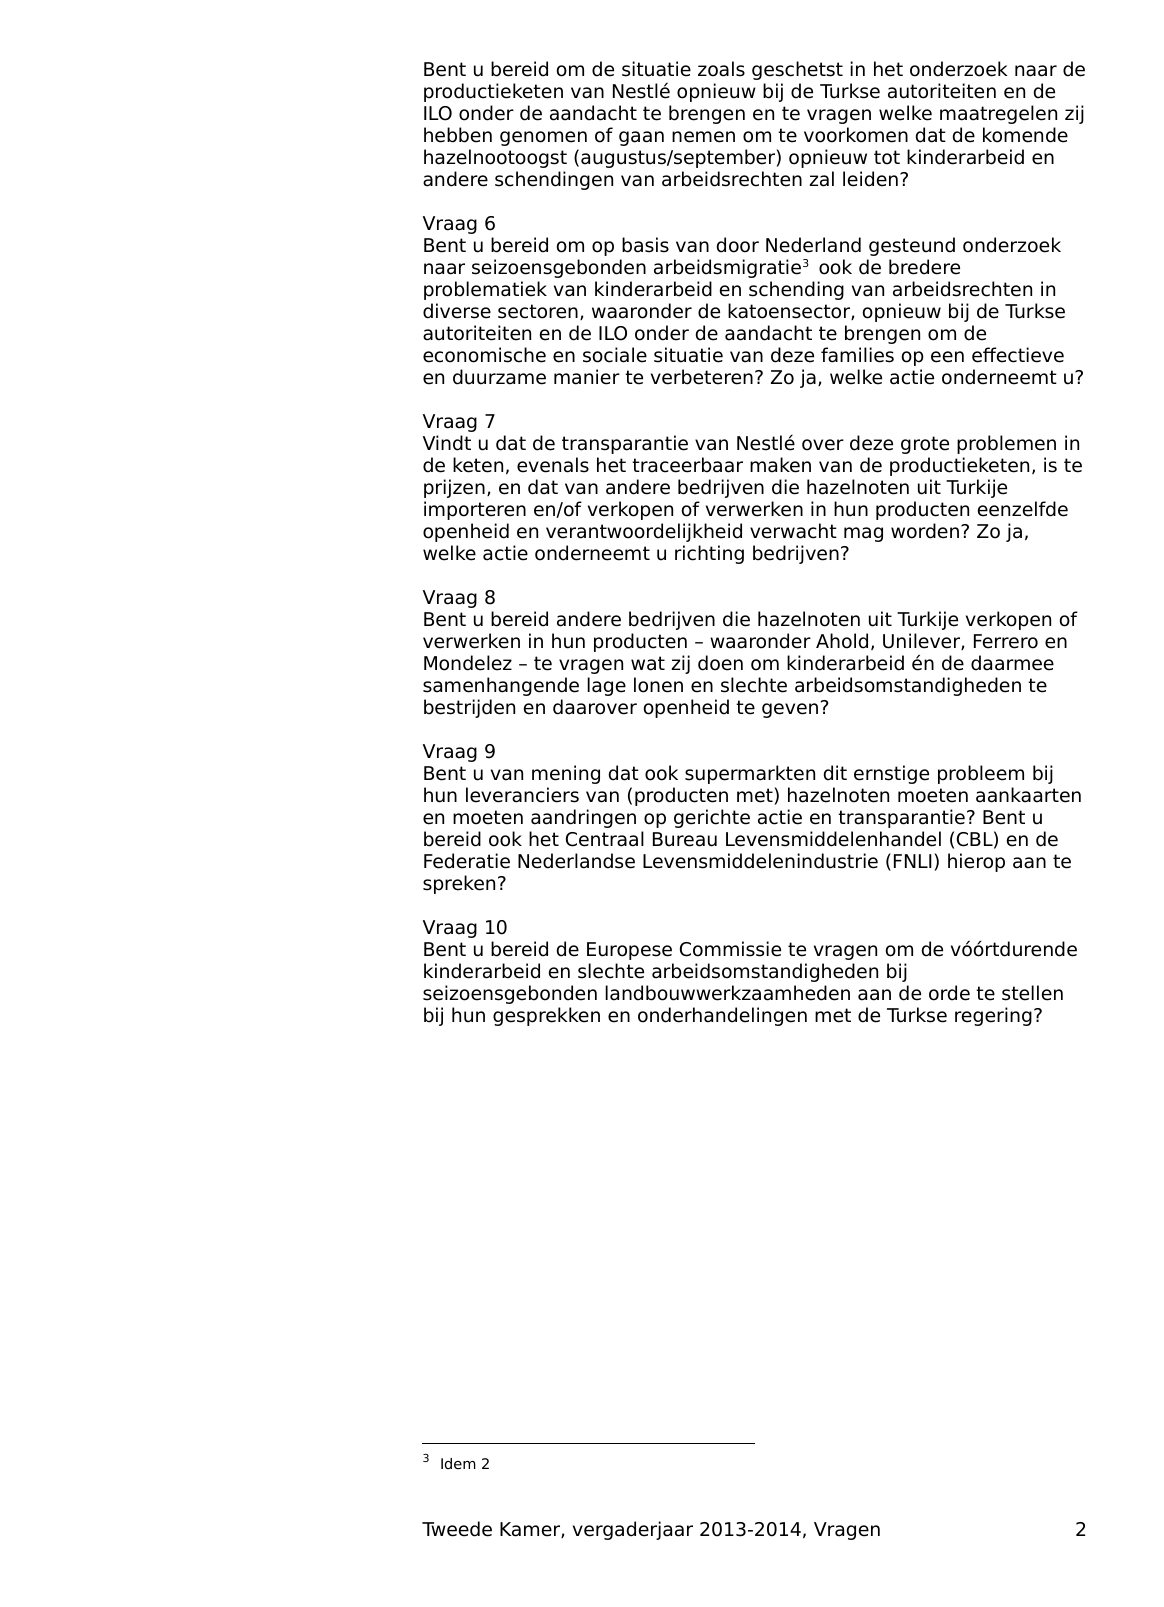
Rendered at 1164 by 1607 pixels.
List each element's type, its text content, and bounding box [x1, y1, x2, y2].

text Bent u bereid om de situatie zoals geschetst in het onderzoek naar de productieketen van Nestlé opnieuw bij de Turkse autoriteiten en de ILO onder de aandacht te brengen en te vragen welke maatregelen zij hebben genomen of gaan nemen om te voorkomen dat de komende hazelnootoogst (augustus/september) opnieuw tot kinderarbeid en andere schendingen van arbeidsrechten zal leiden? [422, 59, 1087, 191]
text Bent u bereid de Europese Commissie te vragen om de vóórtdurende kinderarbeid en slechte arbeidsomstandigheden bij seizoensgebonden landbouwwerkzaamheden aan de orde te stellen bij hun gesprekken en onderhandelingen met de Turkse regering? [422, 939, 1087, 1027]
text Bent u van mening dat ook supermarkten dit ernstige probleem bij hun leveranciers van (producten met) hazelnoten moeten aankaarten en moeten aandringen op gerichte actie en transparantie? Bent u bereid ook het Centraal Bureau Levensmiddelenhandel (CBL) en de Federatie Nederlandse Levensmiddelenindustrie (FNLI) hierop aan te spreken? [422, 763, 1087, 895]
text Vraag 10 [422, 917, 1087, 939]
text Idem 2 [422, 1452, 1087, 1474]
text Vraag 9 [422, 741, 1087, 763]
text Bent u bereid om op basis van door Nederland gesteund onderzoek naar seizoensgebonden arbeidsmigratie ook de bredere problematiek van kinderarbeid en schending van arbeidsrechten in diverse sectoren, waaronder de katoensector, opnieuw bij de Turkse autoriteiten en de ILO onder de aandacht te brengen om de economische en sociale situatie van deze families op een effectieve en duurzame manier te verbeteren? Zo ja, welke actie onderneemt u? [422, 235, 1087, 389]
text Bent u bereid andere bedrijven die hazelnoten uit Turkije verkopen of verwerken in hun producten – waaronder Ahold, Unilever, Ferrero en Mondelez – te vragen wat zij doen om kinderarbeid én de daarmee samenhangende lage lonen en slechte arbeidsomstandigheden te bestrijden en daarover openheid te geven? [422, 609, 1087, 719]
text Vraag 7 [422, 411, 1087, 433]
text Vraag 8 [422, 587, 1087, 609]
text Vraag 6 [422, 213, 1087, 235]
text Vindt u dat de transparantie van Nestlé over deze grote problemen in de keten, evenals het traceerbaar maken van de productieketen, is te prijzen, en dat van andere bedrijven die hazelnoten uit Turkije importeren en/of verkopen of verwerken in hun producten eenzelfde openheid en verantwoordelijkheid verwacht mag worden? Zo ja, welke actie onderneemt u richting bedrijven? [422, 433, 1087, 565]
